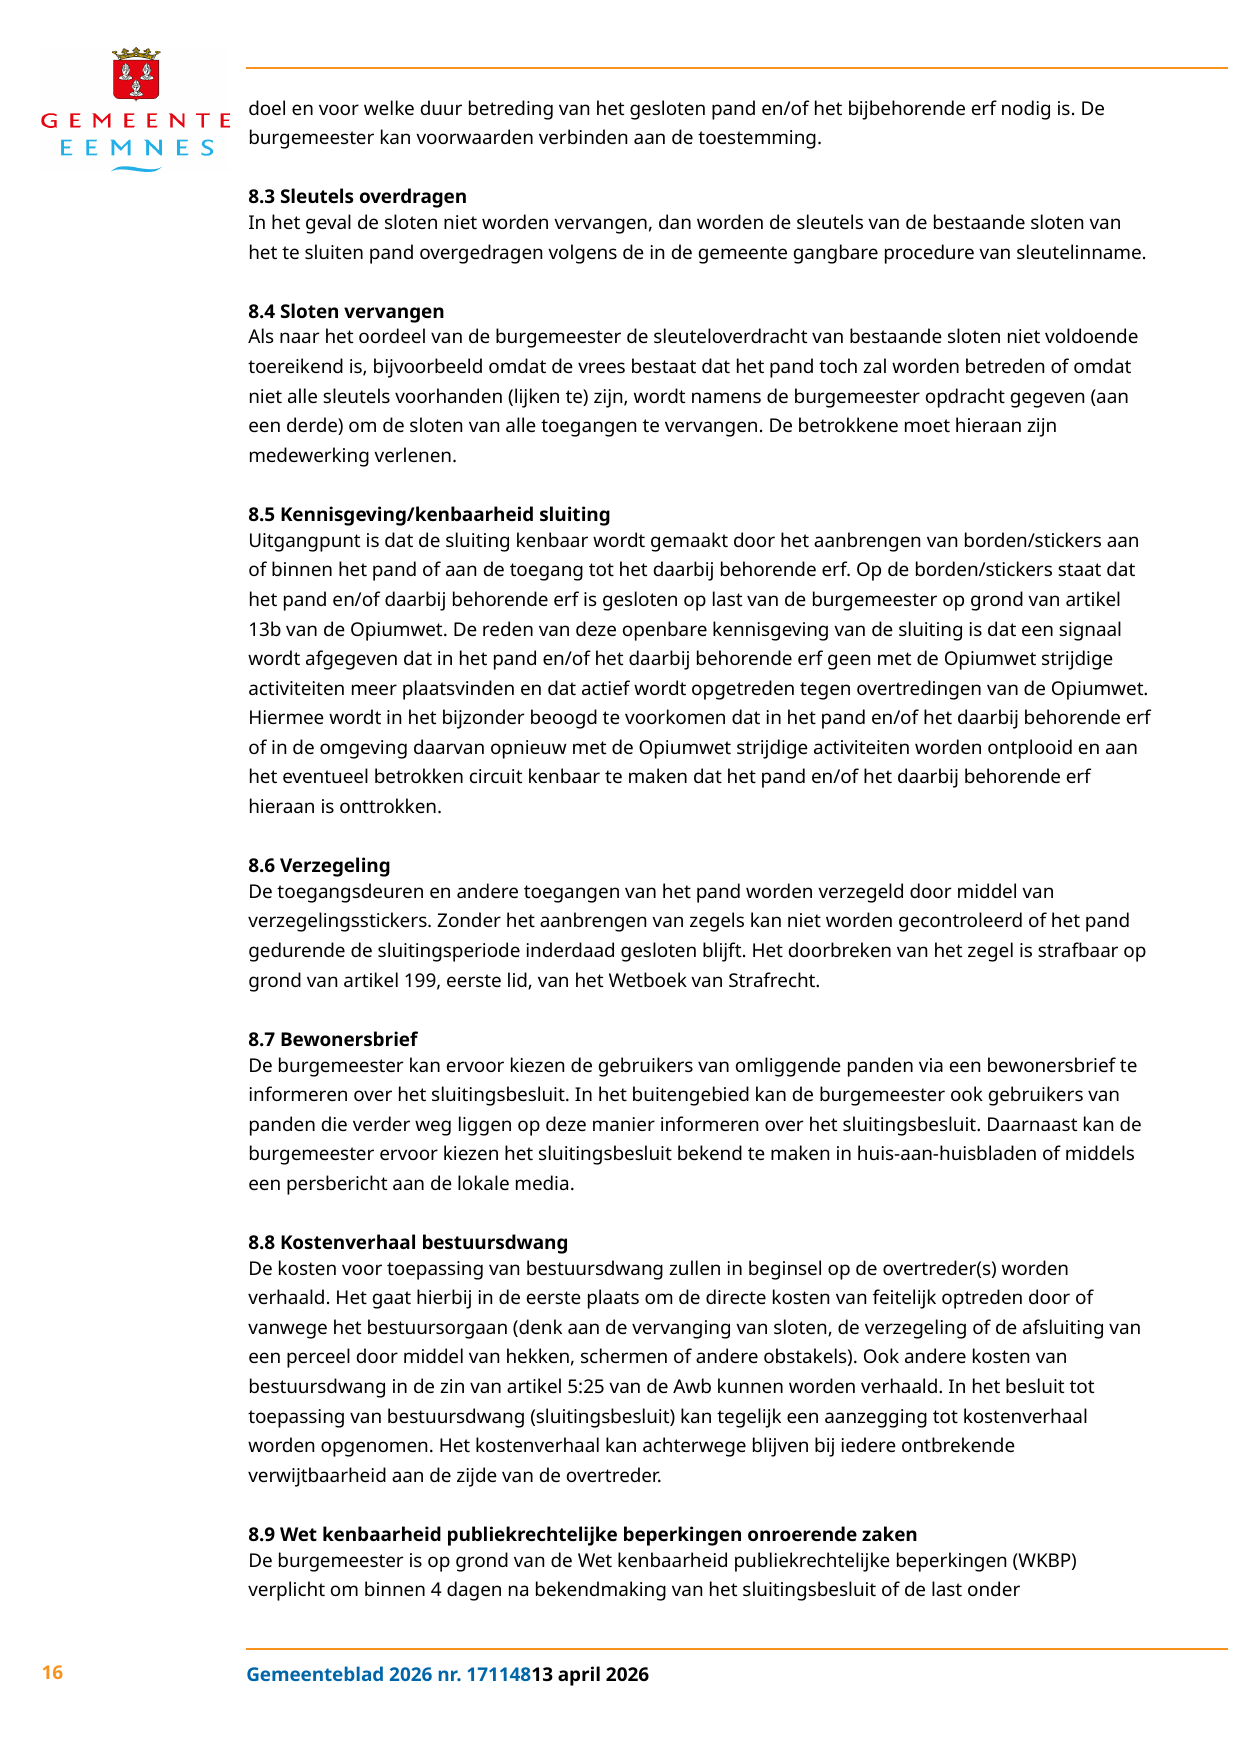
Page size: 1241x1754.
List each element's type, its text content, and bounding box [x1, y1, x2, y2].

text De burgemeester kan ervoor kiezen de gebruikers van omliggende panden via een bewonersbrief te informeren over het sluitingsbesluit. In het buitengebied kan de burgemeester ook gebruikers van panden die verder weg liggen op deze manier informeren over het sluitingsbesluit. Daarnaast kan de burgemeester ervoor kiezen het sluitingsbesluit bekend te maken in huis-aan-huisbladen of middels een persbericht aan de lokale media. [248, 1052, 1152, 1196]
text 8.3 Sleutels overdragen [248, 183, 1152, 209]
text In het geval de sloten niet worden vervangen, dan worden de sleutels van de bestaande sloten van het te sluiten pand overgedragen volgens de in de gemeente gangbare procedure van sleutelinname. [248, 209, 1152, 264]
text 8.4 Sloten vervangen [248, 298, 1152, 324]
text 8.6 Verzegeling [248, 852, 1152, 878]
text doel en voor welke duur betreding van het gesloten pand en/of het bijbehorende erf nodig is. De burgemeester kan voorwaarden verbinden aan de toestemming. [248, 95, 1152, 150]
text Uitgangpunt is dat de sluiting kenbaar wordt gemaakt door het aanbrengen van borden/stickers aan of binnen het pand of aan de toegang tot het daarbij behorende erf. Op de borden/stickers staat dat het pand en/of daarbij behorende erf is gesloten op last van de burgemeester op grond van artikel 13b van de Opiumwet. De reden van deze openbare kennisgeving van de sluiting is dat een signaal wordt afgegeven dat in het pand en/of het daarbij behorende erf geen met de Opiumwet strijdige activiteiten meer plaatsvinden en dat actief wordt opgetreden tegen overtredingen van de Opiumwet. Hiermee wordt in het bijzonder beoogd te voorkomen dat in het pand en/of het daarbij behorende erf of in de omgeving daarvan opnieuw met de Opiumwet strijdige activiteiten worden ontplooid en aan het eventueel betrokken circuit kenbaar te maken dat het pand en/of het daarbij behorende erf hieraan is onttrokken. [248, 527, 1152, 819]
text De burgemeester is op grond van de Wet kenbaarheid publiekrechtelijke beperkingen (WKBP) verplicht om binnen 4 dagen na bekendmaking van het sluitingsbesluit of de last onder [248, 1547, 1152, 1602]
text 8.9 Wet kenbaarheid publiekrechtelijke beperkingen onroerende zaken [248, 1521, 1152, 1547]
text 8.5 Kennisgeving/kenbaarheid sluiting [248, 501, 1152, 527]
text Als naar het oordeel van de burgemeester de sleuteloverdracht van bestaande sloten niet voldoende toereikend is, bijvoorbeeld omdat de vrees bestaat dat het pand toch zal worden betreden of omdat niet alle sleutels voorhanden (lijken te) zijn, wordt namens de burgemeester opdracht gegeven (aan een derde) om de sloten van alle toegangen te vervangen. De betrokkene moet hieraan zijn medewerking verlenen. [248, 324, 1152, 468]
text 8.8 Kostenverhaal bestuursdwang [248, 1229, 1152, 1255]
text De toegangsdeuren en andere toegangen van het pand worden verzegeld door middel van verzegelingsstickers. Zonder het aanbrengen van zegels kan niet worden gecontroleerd of het pand gedurende de sluitingsperiode inderdaad gesloten blijft. Het doorbreken van het zegel is strafbaar op grond van artikel 199, eerste lid, van het Wetboek van Strafrecht. [248, 878, 1152, 993]
text 8.7 Bewonersbrief [248, 1026, 1152, 1052]
text De kosten voor toepassing van bestuursdwang zullen in beginsel op de overtreder(s) worden verhaald. Het gaat hierbij in de eerste plaats om de directe kosten van feitelijk optreden door of vanwege het bestuursorgaan (denk aan de vervanging van sloten, de verzegeling of de afsluiting van een perceel door middel van hekken, schermen of andere obstakels). Ook andere kosten van bestuursdwang in de zin van artikel 5:25 van de Awb kunnen worden verhaald. In het besluit tot toepassing van bestuursdwang (sluitingsbesluit) kan tegelijk een aanzegging tot kostenverhaal worden opgenomen. Het kostenverhaal kan achterwege blijven bij iedere ontbrekende verwijtbaarheid aan de zijde van de overtreder. [248, 1255, 1152, 1488]
picture [41, 47, 231, 172]
